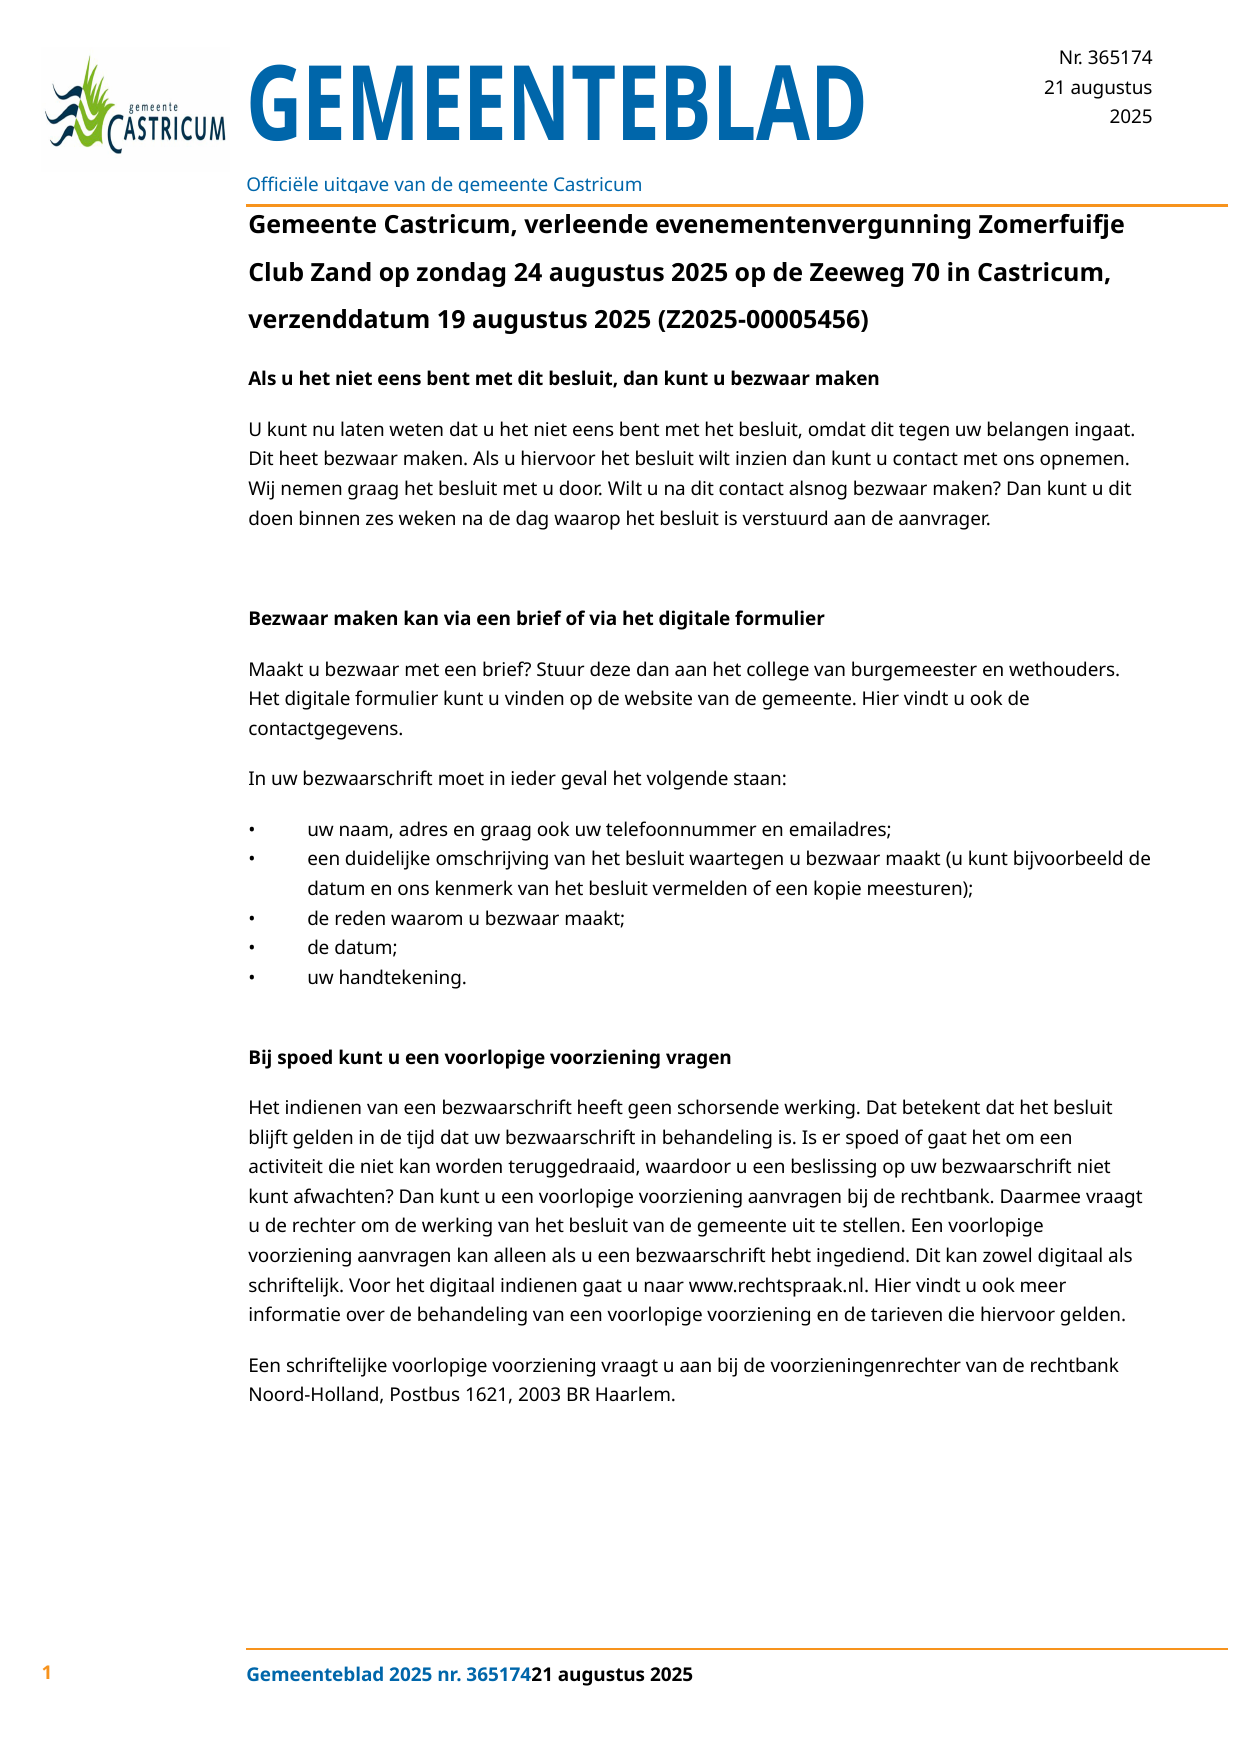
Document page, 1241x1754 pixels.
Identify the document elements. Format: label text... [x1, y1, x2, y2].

list de datum; [248, 934, 1152, 960]
text Maakt u bezwaar met een brief? Stuur deze dan aan het college van burgemeester en wethouders. Het digitale formulier kunt u vinden op de website van de gemeente. Hier vindt u ook de contactgegevens. [248, 656, 1152, 741]
list uw naam, adres en graag ook uw telefoonnummer en emailadres; [248, 816, 1152, 842]
list de reden waarom u bezwaar maakt; [248, 905, 1152, 930]
text Bezwaar maken kan via een brief of via het digitale formulier [248, 606, 1152, 631]
text U kunt nu laten weten dat u het niet eens bent met het besluit, omdat dit tegen uw belangen ingaat. Dit heet bezwaar maken. Als u hiervoor het besluit wilt inzien dan kunt u contact met ons opnemen. Wij nemen graag het besluit met u door. Wilt u na dit contact alsnog bezwaar maken? Dan kunt u dit doen binnen zes weken na de dag waarop het besluit is verstuurd aan de aanvrager. [248, 416, 1152, 530]
text Het indienen van een bezwaarschrift heeft geen schorsende werking. Dat betekent dat het besluit blijft gelden in de tijd dat uw bezwaarschrift in behandeling is. Is er spoed of gaat het om een activiteit die niet kan worden teruggedraaid, waardoor u een beslissing op uw bezwaarschrift niet kunt afwachten? Dan kunt u een voorlopige voorziening aanvragen bij de rechtbank. Daarmee vraagt u de rechter om de werking van het besluit van de gemeente uit te stellen. Een voorlopige voorziening aanvragen kan alleen als u een bezwaarschrift hebt ingediend. Dit kan zowel digitaal als schriftelijk. Voor het digitaal indienen gaat u naar www.rechtspraak.nl. Hier vindt u ook meer informatie over de behandeling van een voorlopige voorziening en de tarieven die hiervoor gelden. [248, 1094, 1152, 1327]
text In uw bezwaarschrift moet in ieder geval het volgende staan: [248, 766, 1152, 791]
picture [41, 47, 231, 172]
text Gemeente Castricum, verleende evenementenvergunning Zomerfuifje Club Zand op zondag 24 augustus 2025 op de Zeeweg 70 in Castricum, verzenddatum 19 augustus 2025 (Z2025-00005456) [248, 207, 1152, 336]
list een duidelijke omschrijving van het besluit waartegen u bezwaar maakt (u kunt bijvoorbeeld de datum en ons kenmerk van het besluit vermelden of een kopie meesturen); [248, 846, 1152, 901]
text Bij spoed kunt u een voorlopige voorziening vragen [248, 1044, 1152, 1069]
text Als u het niet eens bent met dit besluit, dan kunt u bezwaar maken [248, 366, 1152, 391]
text Een schriftelijke voorlopige voorziening vraagt u aan bij de voorzieningenrechter van de rechtbank Noord-Holland, Postbus 1621, 2003 BR Haarlem. [248, 1352, 1152, 1407]
list uw handtekening. [248, 964, 1152, 989]
